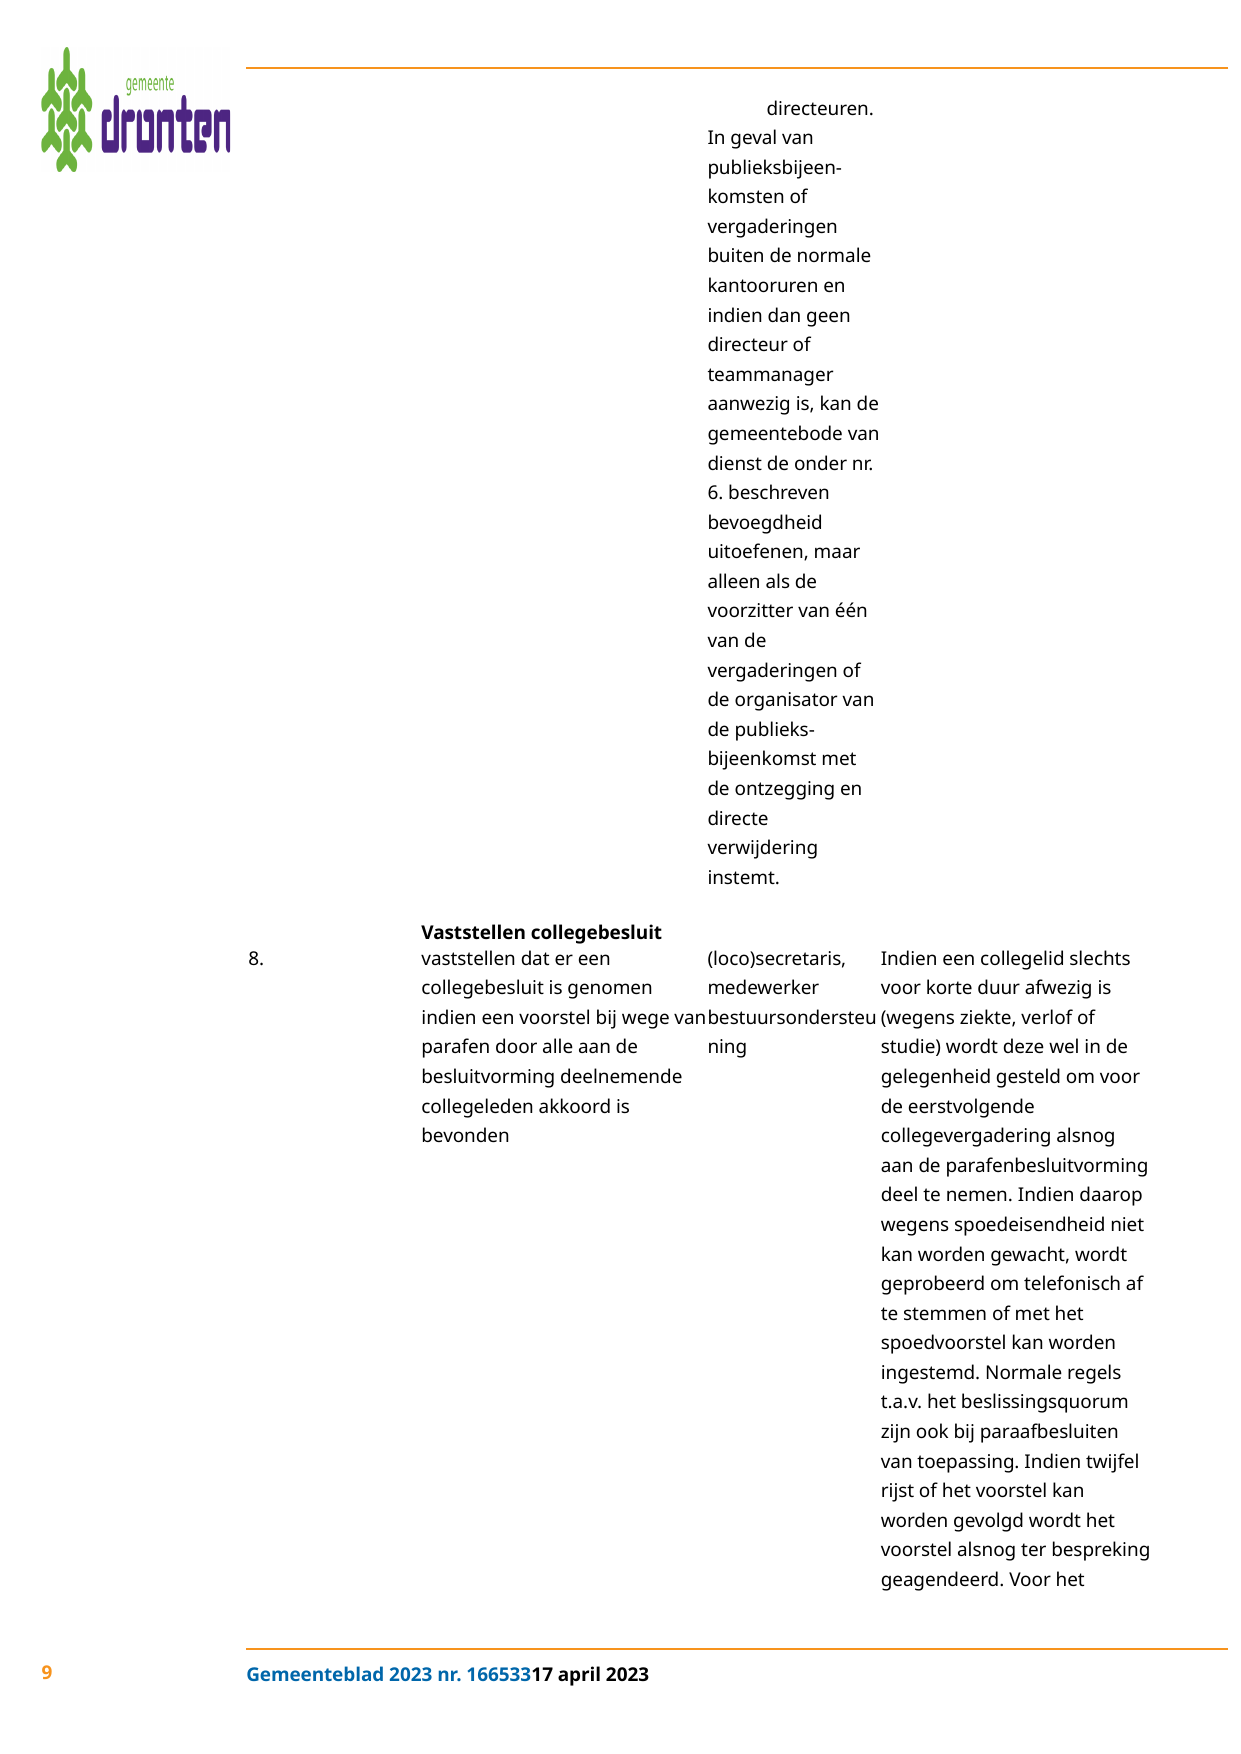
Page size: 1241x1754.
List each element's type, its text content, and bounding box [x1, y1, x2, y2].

table_cell [881, 95, 1152, 919]
table_cell [248, 919, 421, 945]
table_cell directeuren. In geval van publieksbijeen-komsten of vergaderingen buiten de normale kantooruren en indien dan geen directeur of teammanager aanwezig is, kan de gemeentebode van dienst de onder nr. 6. beschreven bevoegdheid uitoefenen, maar alleen als de voorzitter van één van de vergaderingen of de organisator van de publieks-bijeenkomst met de ontzegging en directe verwijdering instemt. [707, 95, 881, 919]
table_cell 8. [248, 945, 421, 1592]
picture [41, 47, 231, 172]
table_cell Indien een collegelid slechts voor korte duur afwezig is (wegens ziekte, verlof of studie) wordt deze wel in de gelegenheid gesteld om voor de eerstvolgende collegevergadering alsnog aan de parafenbesluitvorming deel te nemen. Indien daarop wegens spoedeisendheid niet kan worden gewacht, wordt geprobeerd om telefonisch af te stemmen of met het spoedvoorstel kan worden ingestemd. Normale regels t.a.v. het beslissingsquorum zijn ook bij paraafbesluiten van toepassing. Indien twijfel rijst of het voorstel kan worden gevolgd wordt het voorstel alsnog ter bespreking geagendeerd. Voor het [881, 945, 1152, 1592]
table_cell [421, 95, 707, 919]
table_cell vaststellen dat er een collegebesluit is genomen indien een voorstel bij wege van parafen door alle aan de besluitvorming deelnemende collegeleden akkoord is bevonden [421, 945, 707, 1592]
table_cell (loco)secretaris, medewerker bestuursondersteuning [707, 945, 881, 1592]
table_cell [248, 95, 421, 919]
table_cell Vaststellen collegebesluit [421, 919, 1152, 945]
